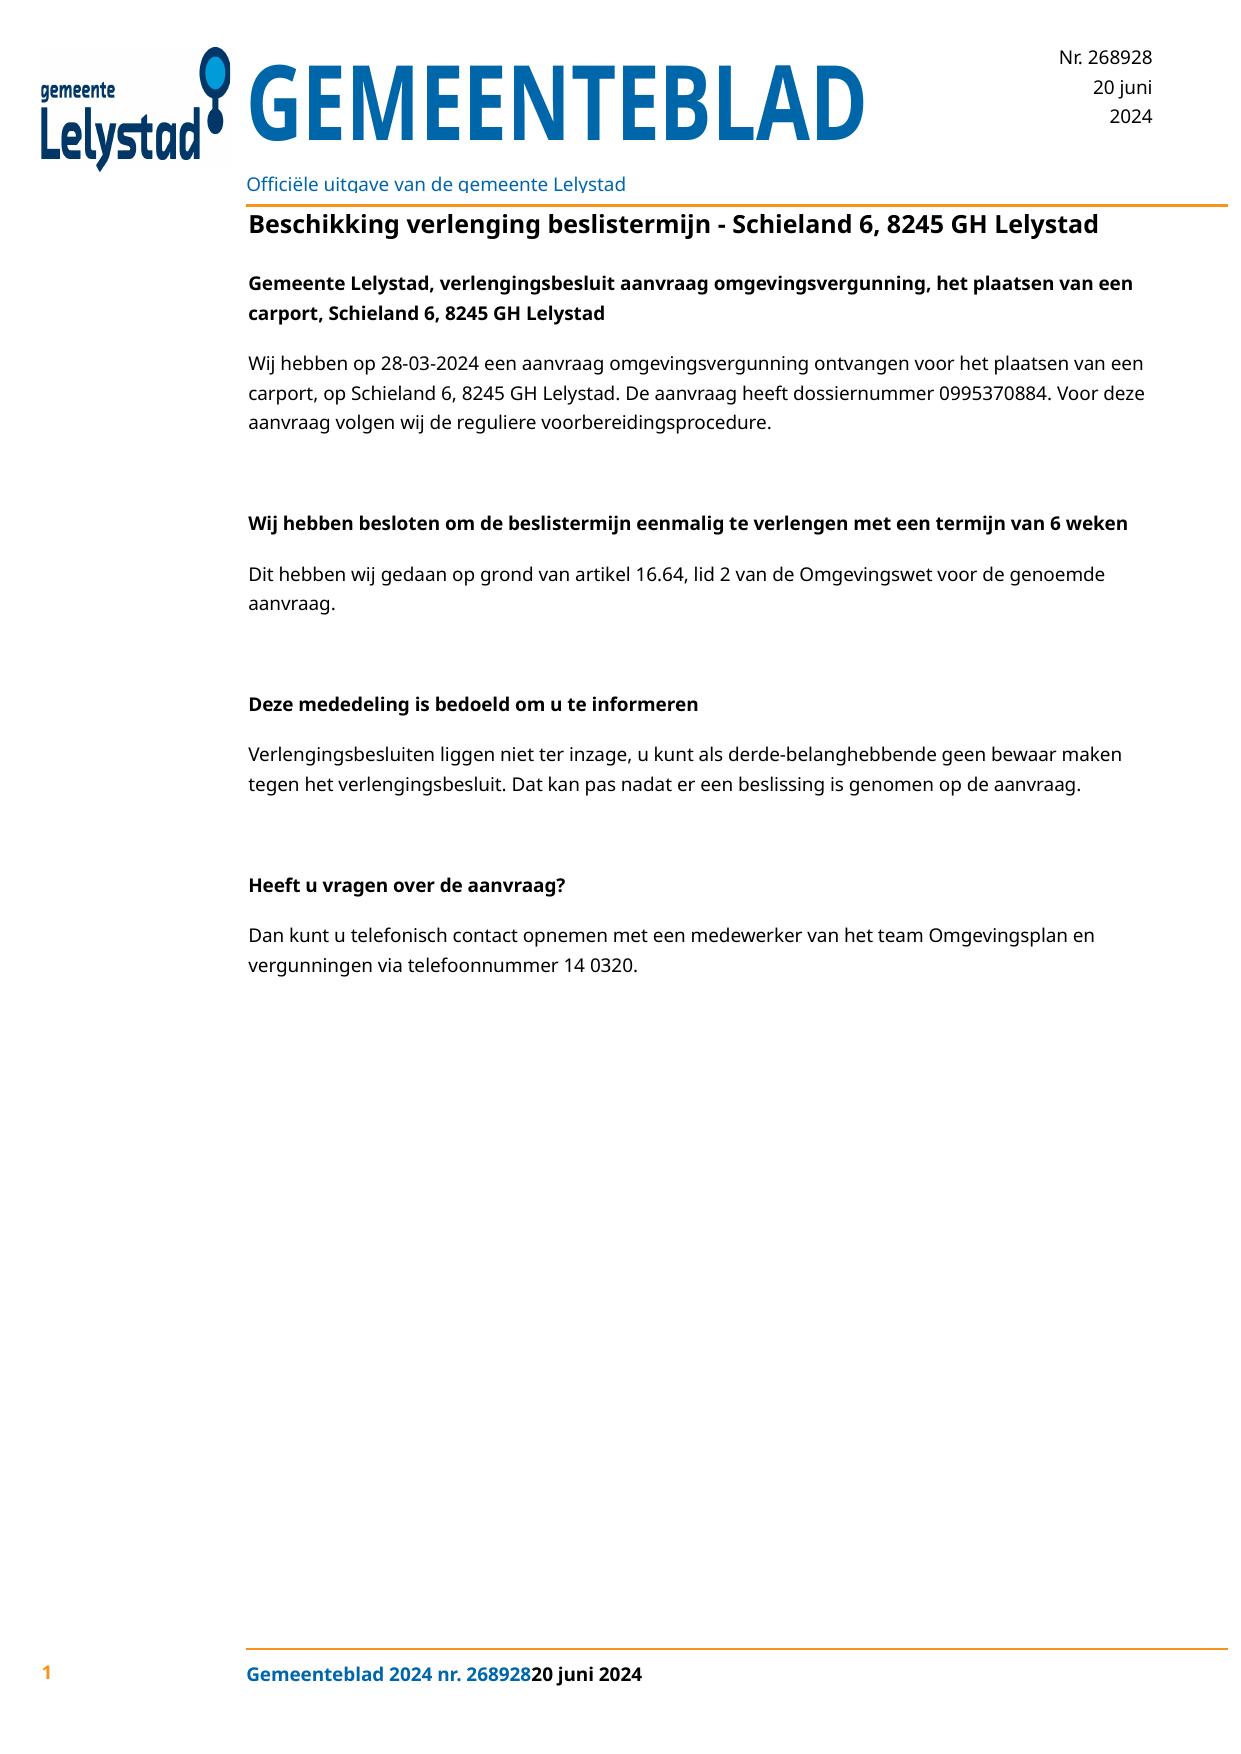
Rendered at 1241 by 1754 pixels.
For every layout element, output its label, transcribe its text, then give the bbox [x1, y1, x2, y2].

picture [41, 47, 231, 172]
text Dit hebben wij gedaan op grond van artikel 16.64, lid 2 van de Omgevingswet voor de genoemde aanvraag. [248, 561, 1152, 616]
text Wij hebben op 28-03-2024 een aanvraag omgevingsvergunning ontvangen voor het plaatsen van een carport, op Schieland 6, 8245 GH Lelystad. De aanvraag heeft dossiernummer 0995370884. Voor deze aanvraag volgen wij de reguliere voorbereidingsprocedure. [248, 350, 1152, 435]
text Gemeente Lelystad, verlengingsbesluit aanvraag omgevingsvergunning, het plaatsen van een carport, Schieland 6, 8245 GH Lelystad [248, 270, 1152, 326]
text Heeft u vragen over de aanvraag? [248, 872, 1152, 898]
text Deze mededeling is bedoeld om u te informeren [248, 691, 1152, 717]
text Wij hebben besloten om de beslistermijn eenmalig te verlengen met een termijn van 6 weken [248, 510, 1152, 536]
text Beschikking verlenging beslistermijn - Schieland 6, 8245 GH Lelystad [248, 207, 1152, 241]
text Dan kunt u telefonisch contact opnemen met een medewerker van het team Omgevingsplan en vergunningen via telefoonnummer 14 0320. [248, 922, 1152, 978]
text Verlengingsbesluiten liggen niet ter inzage, u kunt als derde-belanghebbende geen bewaar maken tegen het verlengingsbesluit. Dat kan pas nadat er een beslissing is genomen op de aanvraag. [248, 742, 1152, 797]
